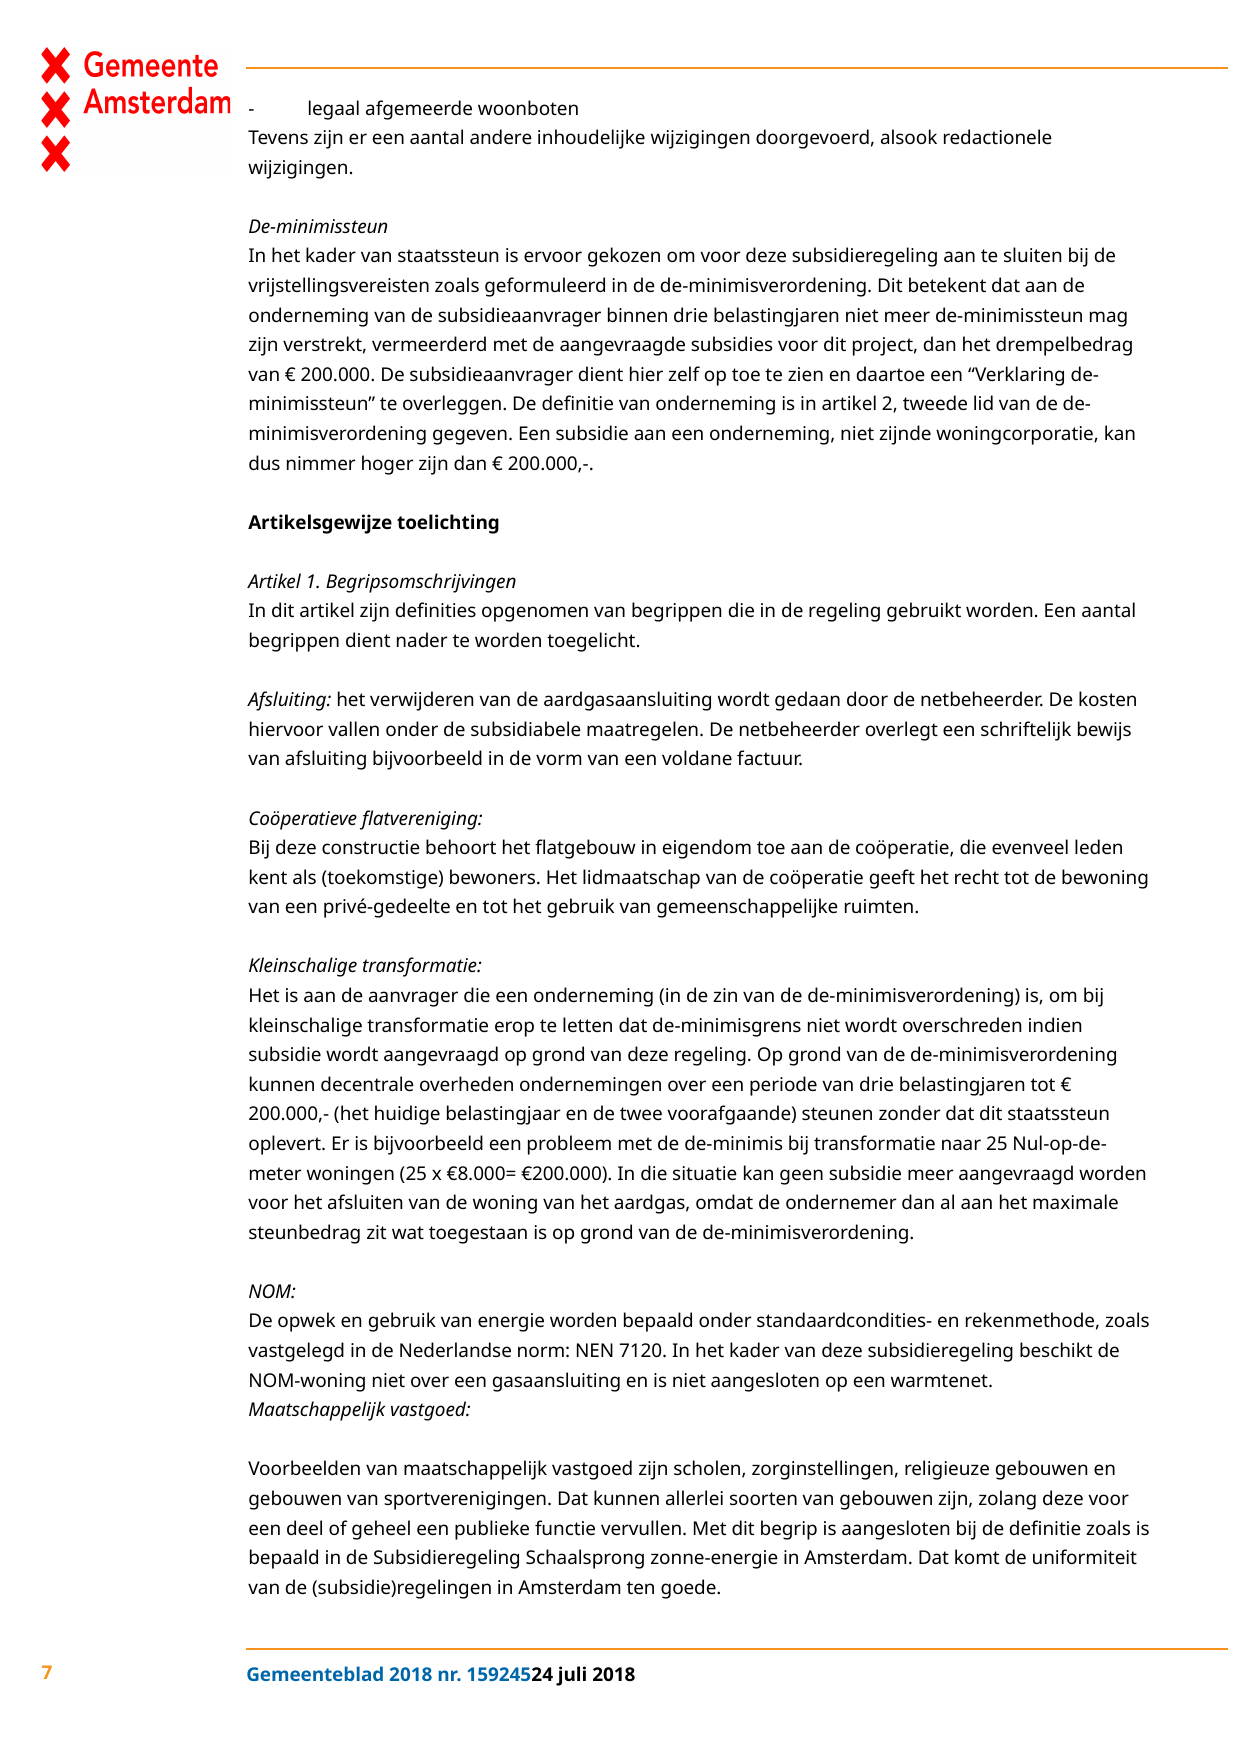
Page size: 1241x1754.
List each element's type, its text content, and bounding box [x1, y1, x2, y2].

text Coöperatieve flatvereniging: [248, 805, 1152, 831]
picture [41, 47, 231, 172]
text Tevens zijn er een aantal andere inhoudelijke wijzigingen doorgevoerd, alsook redactionele wijzigingen. [248, 124, 1152, 180]
text Voorbeelden van maatschappelijk vastgoed zijn scholen, zorginstellingen, religieuze gebouwen en gebouwen van sportverenigingen. Dat kunnen allerlei soorten van gebouwen zijn, zolang deze voor een deel of geheel een publieke functie vervullen. Met dit begrip is aangesloten bij de definitie zoals is bepaald in de Subsidieregeling Schaalsprong zonne-energie in Amsterdam. Dat komt de uniformiteit van de (subsidie)regelingen in Amsterdam ten goede. [248, 1456, 1152, 1600]
text Afsluiting: het verwijderen van de aardgasaansluiting wordt gedaan door de netbeheerder. De kosten hiervoor vallen onder de subsidiabele maatregelen. De netbeheerder overlegt een schriftelijk bewijs van afsluiting bijvoorbeeld in de vorm van een voldane factuur. [248, 686, 1152, 771]
text Artikelsgewijze toelichting [248, 509, 1152, 535]
text De-minimissteun [248, 213, 1152, 239]
text Bij deze constructie behoort het flatgebouw in eigendom toe aan de coöperatie, die evenveel leden kent als (toekomstige) bewoners. Het lidmaatschap van de coöperatie geeft het recht tot de bewoning van een privé-gedeelte en tot het gebruik van gemeenschappelijke ruimten. [248, 834, 1152, 919]
text Het is aan de aanvrager die een onderneming (in de zin van de de-minimisverordening) is, om bij kleinschalige transformatie erop te letten dat de-minimisgrens niet wordt overschreden indien subsidie wordt aangevraagd op grond van deze regeling. Op grond van de de-minimisverordening kunnen decentrale overheden ondernemingen over een periode van drie belastingjaren tot € 200.000,- (het huidige belastingjaar en de twee voorafgaande) steunen zonder dat dit staatssteun oplevert. Er is bijvoorbeeld een probleem met de de-minimis bij transformatie naar 25 Nul-op-de-meter woningen (25 x €8.000= €200.000). In die situatie kan geen subsidie meer aangevraagd worden voor het afsluiten van de woning van het aardgas, omdat de ondernemer dan al aan het maximale steunbedrag zit wat toegestaan is op grond van de de-minimisverordening. [248, 982, 1152, 1245]
text NOM: [248, 1278, 1152, 1304]
text De opwek en gebruik van energie worden bepaald onder standaardcondities- en rekenmethode, zoals vastgelegd in de Nederlandse norm: NEN 7120. In het kader van deze subsidieregeling beschikt de NOM-woning niet over een gasaansluiting en is niet aangesloten op een warmtenet. [248, 1308, 1152, 1393]
text In het kader van staatssteun is ervoor gekozen om voor deze subsidieregeling aan te sluiten bij de vrijstellingsvereisten zoals geformuleerd in de de-minimisverordening. Dit betekent dat aan de onderneming van de subsidieaanvrager binnen drie belastingjaren niet meer de-minimissteun mag zijn verstrekt, vermeerderd met de aangevraagde subsidies voor dit project, dan het drempelbedrag van € 200.000. De subsidieaanvrager dient hier zelf op toe te zien en daartoe een “Verklaring de-minimissteun” te overleggen. De definitie van onderneming is in artikel 2, tweede lid van de de-minimisverordening gegeven. Een subsidie aan een onderneming, niet zijnde woningcorporatie, kan dus nimmer hoger zijn dan € 200.000,-. [248, 243, 1152, 476]
text Artikel 1. Begripsomschrijvingen [248, 568, 1152, 594]
text Kleinschalige transformatie: [248, 953, 1152, 978]
text Maatschappelijk vastgoed: [248, 1396, 1152, 1422]
list legaal afgemeerde woonboten [248, 95, 1152, 121]
text In dit artikel zijn definities opgenomen van begrippen die in de regeling gebruikt worden. Een aantal begrippen dient nader te worden toegelicht. [248, 598, 1152, 653]
